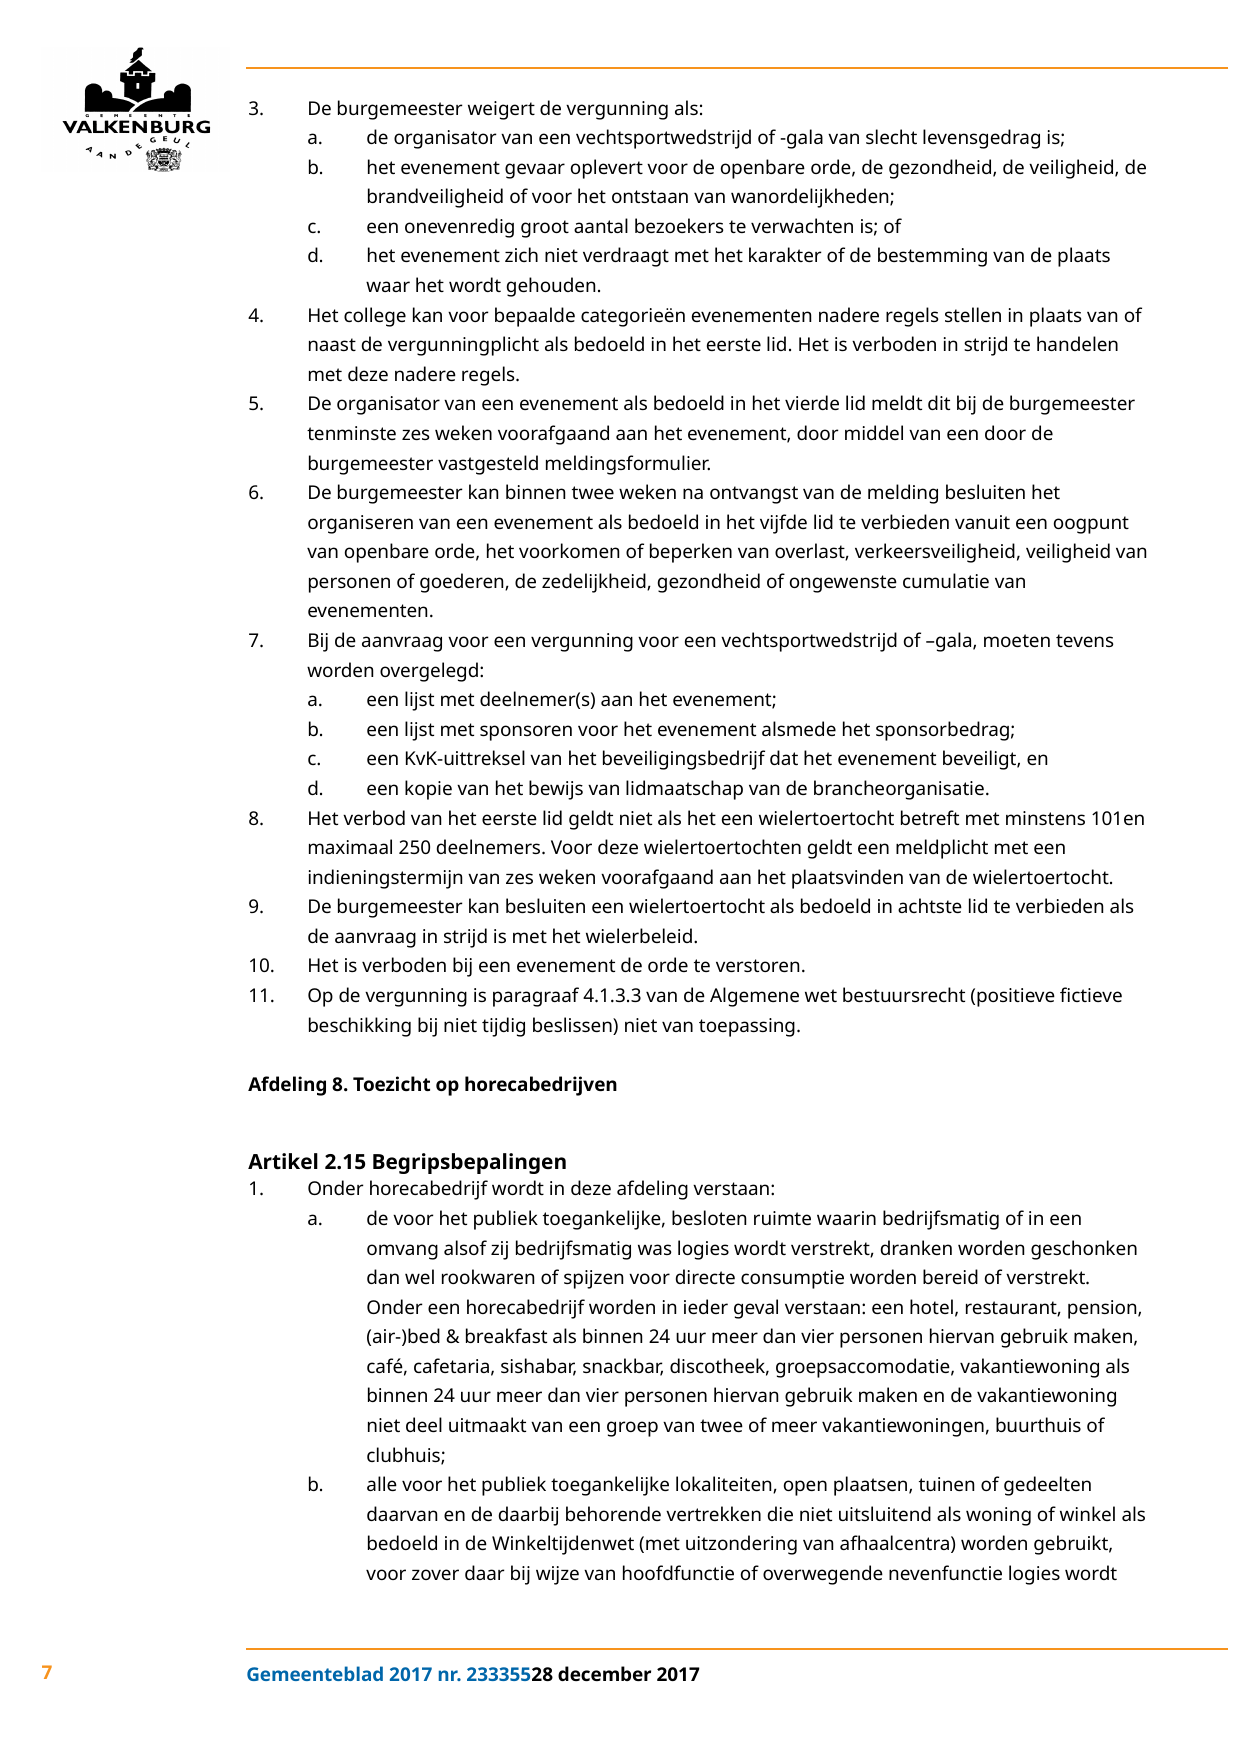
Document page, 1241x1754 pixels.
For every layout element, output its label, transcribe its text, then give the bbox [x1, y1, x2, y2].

list De burgemeester kan binnen twee weken na ontvangst van de melding besluiten het organiseren van een evenement als bedoeld in het vijfde lid te verbieden vanuit een oogpunt van openbare orde, het voorkomen of beperken van overlast, verkeersveiligheid, veiligheid van personen of goederen, de zedelijkheid, gezondheid of ongewenste cumulatie van evenementen. [248, 479, 1152, 623]
list Het is verboden bij een evenement de orde te verstoren. [248, 953, 1152, 978]
list een kopie van het bewijs van lidmaatschap van de brancheorganisatie. [307, 775, 1152, 801]
list het evenement zich niet verdraagt met het karakter of de bestemming van de plaats waar het wordt gehouden. [307, 243, 1152, 298]
list Bij de aanvraag voor een vergunning voor een vechtsportwedstrijd of –gala, moeten tevens worden overgelegd: [248, 627, 1152, 683]
text Artikel 2.15 Begripsbepalingen [248, 1147, 1152, 1176]
list de voor het publiek toegankelijke, besloten ruimte waarin bedrijfsmatig of in een omvang alsof zij bedrijfsmatig was logies wordt verstrekt, dranken worden geschonken dan wel rookwaren of spijzen voor directe consumptie worden bereid of verstrekt. Onder een horecabedrijf worden in ieder geval verstaan: een hotel, restaurant, pension, (air-)bed & breakfast als binnen 24 uur meer dan vier personen hiervan gebruik maken, café, cafetaria, sishabar, snackbar, discotheek, groepsaccomodatie, vakantiewoning als binnen 24 uur meer dan vier personen hiervan gebruik maken en de vakantiewoning niet deel uitmaakt van een groep van twee of meer vakantiewoningen, buurthuis of clubhuis; [307, 1205, 1152, 1468]
list Het college kan voor bepaalde categorieën evenementen nadere regels stellen in plaats van of naast de vergunningplicht als bedoeld in het eerste lid. Het is verboden in strijd te handelen met deze nadere regels. [248, 302, 1152, 387]
text Afdeling 8. Toezicht op horecabedrijven [248, 1071, 1152, 1097]
list De organisator van een evenement als bedoeld in het vierde lid meldt dit bij de burgemeester tenminste zes weken voorafgaand aan het evenement, door middel van een door de burgemeester vastgesteld meldingsformulier. [248, 391, 1152, 476]
picture [41, 47, 231, 172]
list een KvK-uittreksel van het beveiligingsbedrijf dat het evenement beveiligt, en [307, 746, 1152, 771]
list De burgemeester weigert de vergunning als: [248, 95, 1152, 121]
list een lijst met deelnemer(s) aan het evenement; [307, 686, 1152, 712]
list het evenement gevaar oplevert voor de openbare orde, de gezondheid, de veiligheid, de brandveiligheid of voor het ontstaan van wanordelijkheden; [307, 154, 1152, 209]
list De burgemeester kan besluiten een wielertoertocht als bedoeld in achtste lid te verbieden als de aanvraag in strijd is met het wielerbeleid. [248, 893, 1152, 949]
list Op de vergunning is paragraaf 4.1.3.3 van de Algemene wet bestuursrecht (positieve fictieve beschikking bij niet tijdig beslissen) niet van toepassing. [248, 982, 1152, 1038]
list Het verbod van het eerste lid geldt niet als het een wielertoertocht betreft met minstens 101en maximaal 250 deelnemers. Voor deze wielertoertochten geldt een meldplicht met een indieningstermijn van zes weken voorafgaand aan het plaatsvinden van de wielertoertocht. [248, 805, 1152, 890]
list een lijst met sponsoren voor het evenement alsmede het sponsorbedrag; [307, 716, 1152, 742]
list een onevenredig groot aantal bezoekers te verwachten is; of [307, 213, 1152, 239]
list de organisator van een vechtsportwedstrijd of -gala van slecht levensgedrag is; [307, 124, 1152, 150]
list alle voor het publiek toegankelijke lokaliteiten, open plaatsen, tuinen of gedeelten daarvan en de daarbij behorende vertrekken die niet uitsluitend als woning of winkel als bedoeld in de Winkeltijdenwet (met uitzondering van afhaalcentra) worden gebruikt, voor zover daar bij wijze van hoofdfunctie of overwegende nevenfunctie logies wordt [307, 1471, 1152, 1586]
list Onder horecabedrijf wordt in deze afdeling verstaan: [248, 1176, 1152, 1201]
